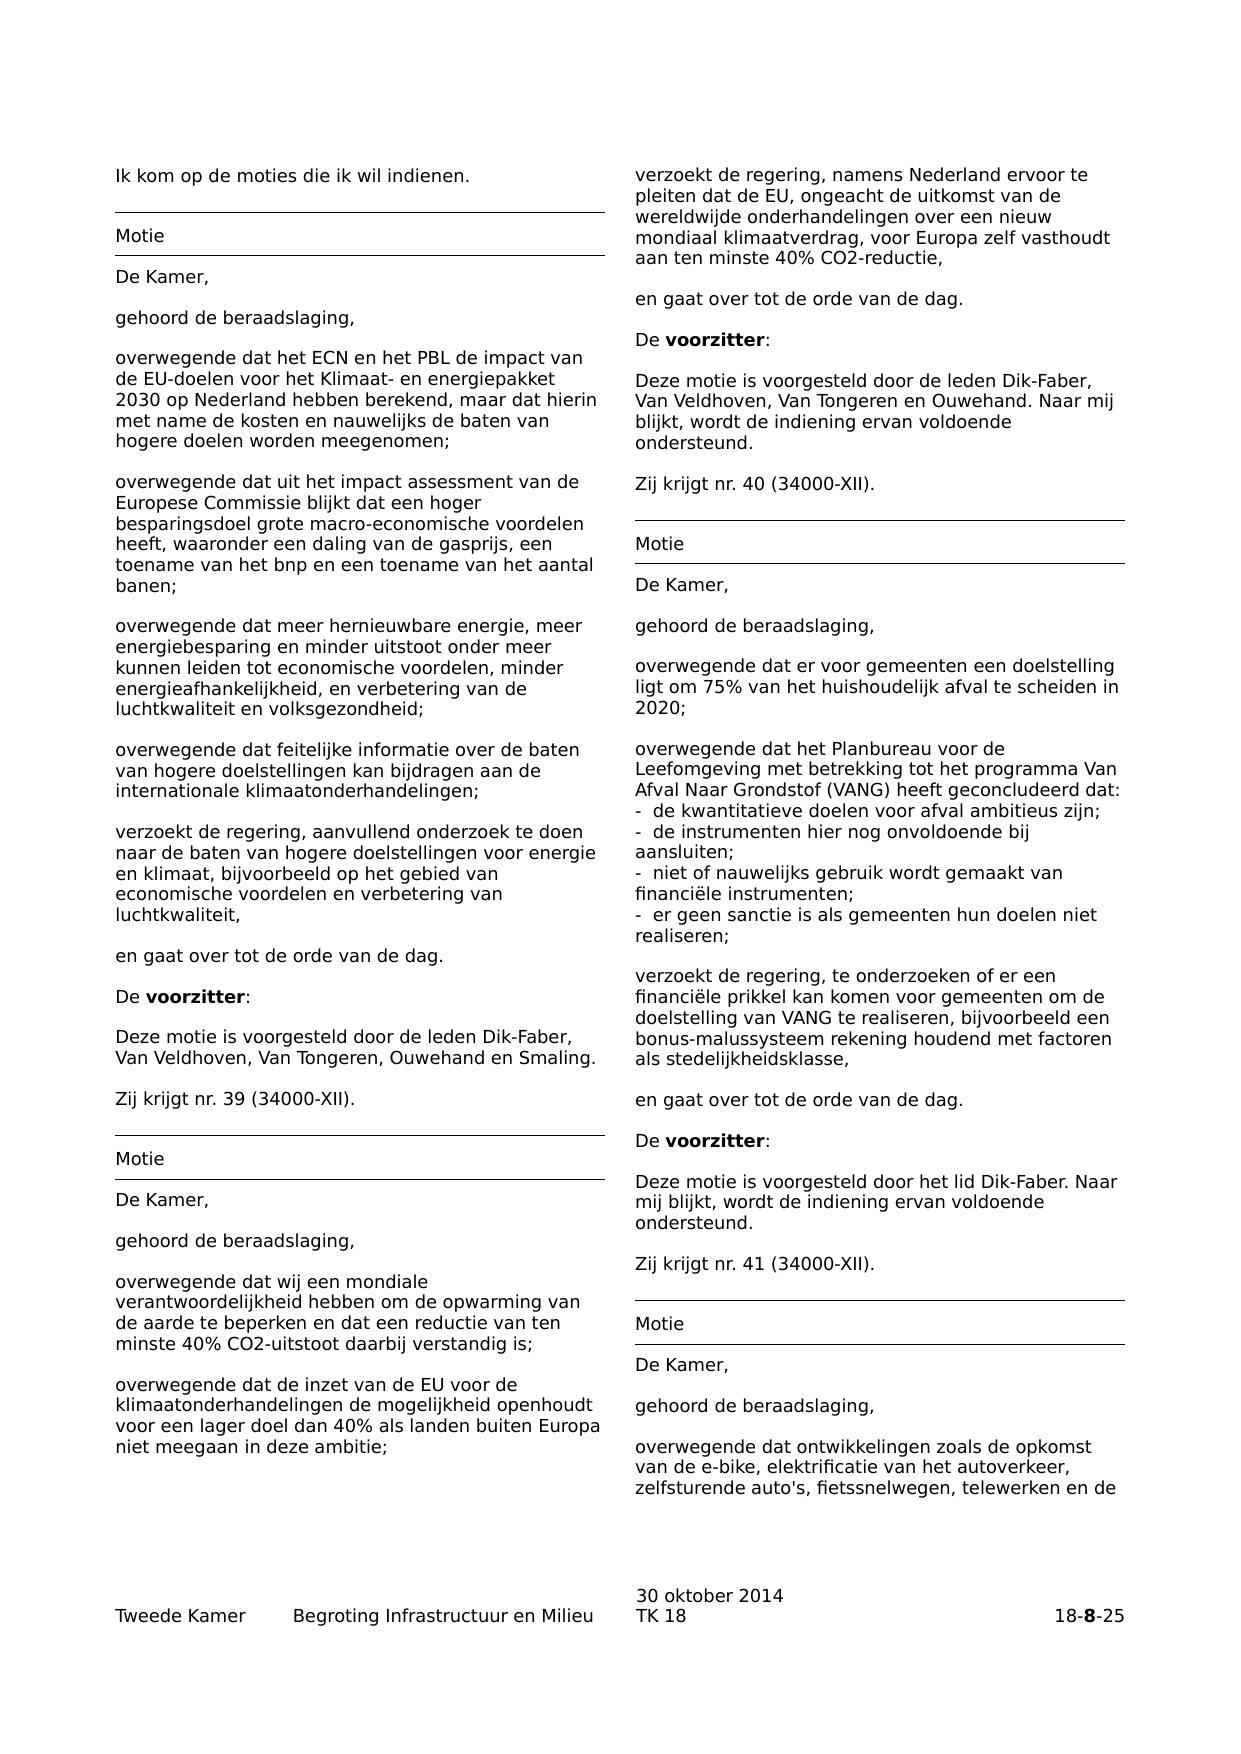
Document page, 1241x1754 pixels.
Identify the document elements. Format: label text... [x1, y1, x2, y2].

text De voorzitter: [635, 330, 1125, 350]
text overwegende dat de inzet van de EU voor de klimaatonderhandelingen de mogelijkheid openhoudt voor een lager doel dan 40% als landen buiten Europa niet meegaan in deze ambitie; [115, 1374, 605, 1457]
text De voorzitter: [115, 986, 605, 1007]
list de kwantitatieve doelen voor afval ambitieus zijn; [635, 801, 1125, 821]
text Motie [635, 1314, 1125, 1335]
text gehoord de beraadslaging, [115, 307, 605, 328]
text Zij krijgt nr. 40 (34000-XII). [635, 473, 1125, 494]
text Deze motie is voorgesteld door de leden Dik-Faber, Van Veldhoven, Van Tongeren, Ouwehand en Smaling. [115, 1027, 605, 1069]
text Motie [115, 1149, 605, 1170]
text overwegende dat er voor gemeenten een doelstelling ligt om 75% van het huishoudelijk afval te scheiden in 2020; [635, 656, 1125, 718]
text overwegende dat het ECN en het PBL de impact van de EU-doelen voor het Klimaat- en energiepakket 2030 op Nederland hebben berekend, maar dat hierin met name de kosten en nauwelijks de baten van hogere doelen worden meegenomen; [115, 348, 605, 452]
text gehoord de beraadslaging, [635, 1396, 1125, 1416]
text verzoekt de regering, te onderzoeken of er een financiële prikkel kan komen voor gemeenten om de doelstelling van VANG te realiseren, bijvoorbeeld een bonus-malussysteem rekening houdend met factoren als stedelijkheidsklasse, [635, 966, 1125, 1070]
list er geen sanctie is als gemeenten hun doelen niet realiseren; [635, 905, 1125, 946]
text overwegende dat meer hernieuwbare energie, meer energiebesparing en minder uitstoot onder meer kunnen leiden tot economische voordelen, minder energieafhankelijkheid, en verbetering van de luchtkwaliteit en volksgezondheid; [115, 616, 605, 720]
text Motie [115, 226, 605, 247]
text en gaat over tot de orde van de dag. [635, 1090, 1125, 1111]
text verzoekt de regering, namens Nederland ervoor te pleiten dat de EU, ongeacht de uitkomst van de wereldwijde onderhandelingen over een nieuw mondiaal klimaatverdrag, voor Europa zelf vasthoudt aan ten minste 40% CO2-reductie, [635, 165, 1125, 269]
text De Kamer, [115, 267, 605, 287]
text overwegende dat het Planbureau voor de Leefomgeving met betrekking tot het programma Van Afval Naar Grondstof (VANG) heeft geconcludeerd dat: [635, 738, 1125, 801]
text De Kamer, [635, 1355, 1125, 1376]
text gehoord de beraadslaging, [635, 615, 1125, 636]
text Ik kom op de moties die ik wil indienen. [115, 165, 605, 186]
text De Kamer, [115, 1190, 605, 1211]
text verzoekt de regering, aanvullend onderzoek te doen naar de baten van hogere doelstellingen voor energie en klimaat, bijvoorbeeld op het gebied van economische voordelen en verbetering van luchtkwaliteit, [115, 822, 605, 926]
text overwegende dat uit het impact assessment van de Europese Commissie blijkt dat een hoger besparingsdoel grote macro-economische voordelen heeft, waaronder een daling van de gasprijs, een toename van het bnp en een toename van het aantal banen; [115, 472, 605, 596]
text Zij krijgt nr. 39 (34000-XII). [115, 1089, 605, 1109]
text en gaat over tot de orde van de dag. [115, 946, 605, 966]
text overwegende dat ontwikkelingen zoals de opkomst van de e-bike, elektrificatie van het autoverkeer, zelfsturende auto's, fietssnelwegen, telewerken en de [635, 1436, 1125, 1499]
text Deze motie is voorgesteld door de leden Dik-Faber, Van Veldhoven, Van Tongeren en Ouwehand. Naar mij blijkt, wordt de indiening ervan voldoende ondersteund. [635, 370, 1125, 453]
text Motie [635, 534, 1125, 555]
text en gaat over tot de orde van de dag. [635, 289, 1125, 310]
text overwegende dat feitelijke informatie over de baten van hogere doelstellingen kan bijdragen aan de internationale klimaatonderhandelingen; [115, 740, 605, 802]
text Deze motie is voorgesteld door het lid Dik-Faber. Naar mij blijkt, wordt de indiening ervan voldoende ondersteund. [635, 1171, 1125, 1234]
text overwegende dat wij een mondiale verantwoordelijkheid hebben om de opwarming van de aarde te beperken en dat een reductie van ten minste 40% CO2-uitstoot daarbij verstandig is; [115, 1271, 605, 1354]
text Zij krijgt nr. 41 (34000-XII). [635, 1254, 1125, 1274]
list niet of nauwelijks gebruik wordt gemaakt van financiële instrumenten; [635, 863, 1125, 905]
text De Kamer, [635, 575, 1125, 595]
text gehoord de beraadslaging, [115, 1231, 605, 1251]
list de instrumenten hier nog onvoldoende bij aansluiten; [635, 821, 1125, 863]
text De voorzitter: [635, 1131, 1125, 1151]
